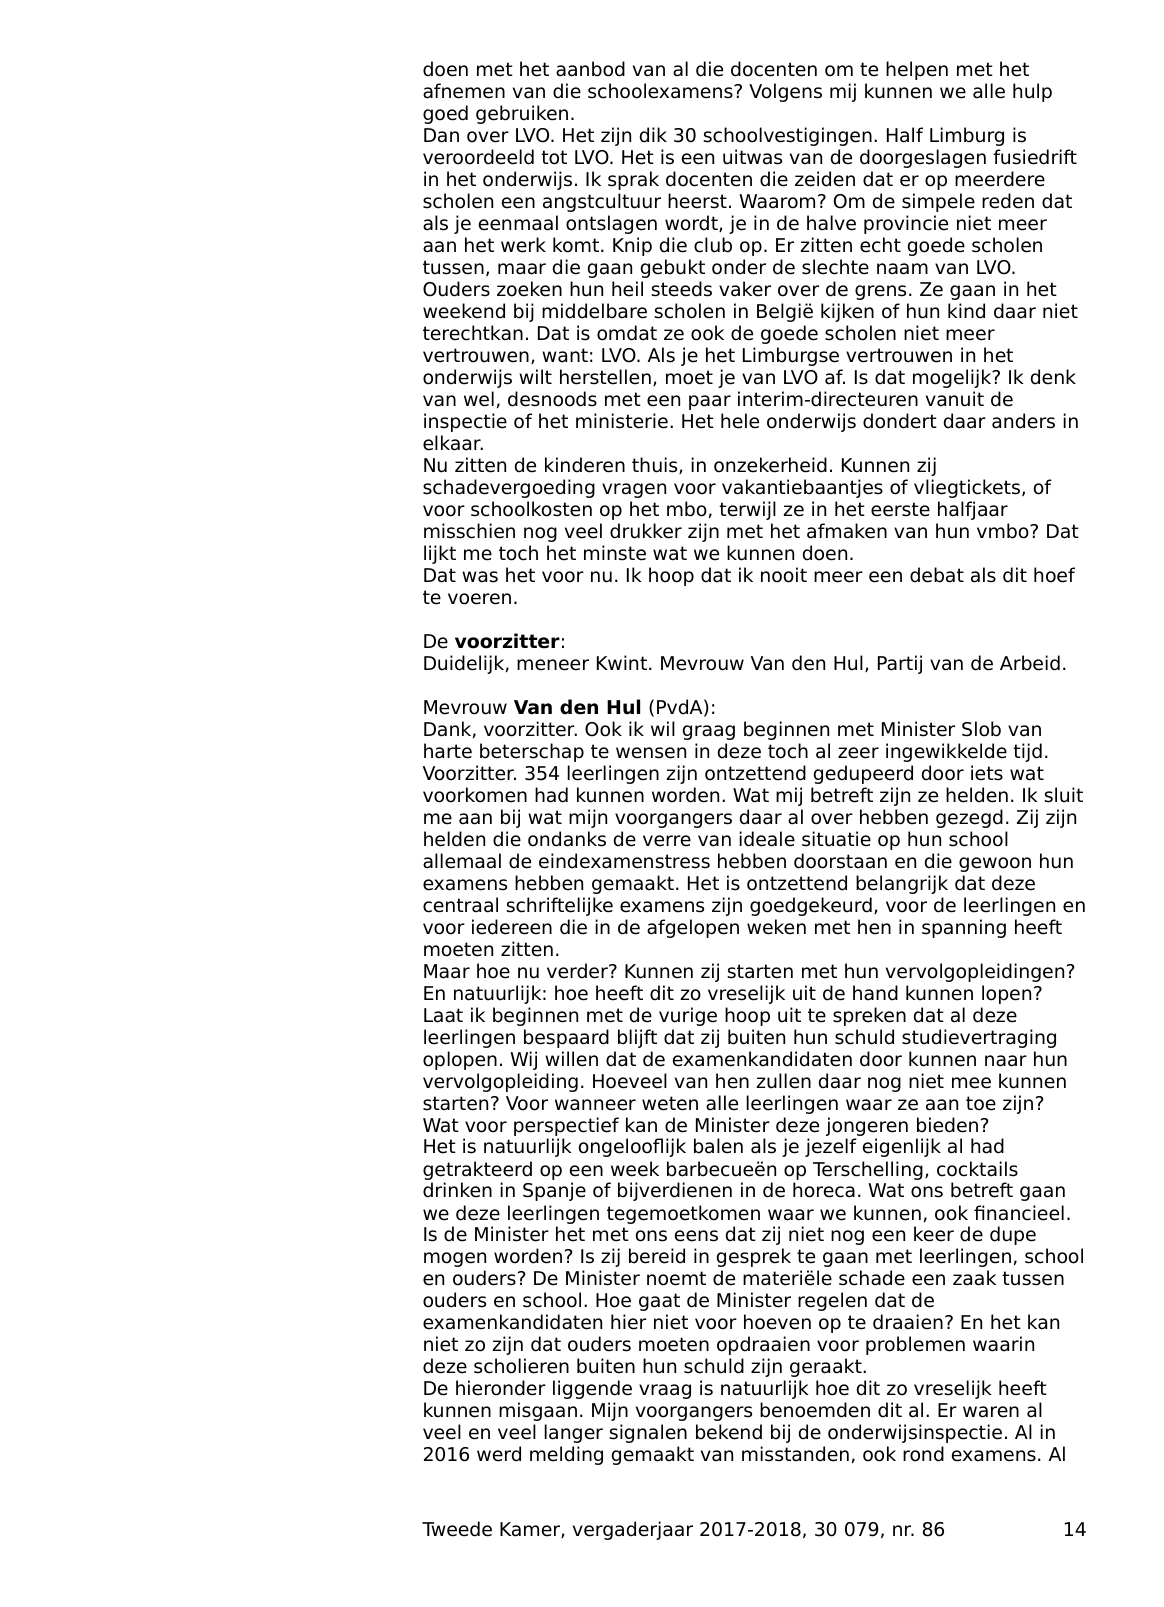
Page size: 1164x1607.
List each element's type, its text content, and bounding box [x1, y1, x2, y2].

text Mevrouw Van den Hul (PvdA): [422, 697, 1087, 719]
text De hieronder liggende vraag is natuurlijk hoe dit zo vreselijk heeft kunnen misgaan. Mijn voorgangers benoemden dit al. Er waren al veel en veel langer signalen bekend bij de onderwijsinspectie. Al in 2016 werd melding gemaakt van misstanden, ook rond examens. Al [422, 1378, 1087, 1466]
text Dank, voorzitter. Ook ik wil graag beginnen met Minister Slob van harte beterschap te wensen in deze toch al zeer ingewikkelde tijd. [422, 719, 1087, 763]
text doen met het aanbod van al die docenten om te helpen met het afnemen van die schoolexamens? Volgens mij kunnen we alle hulp goed gebruiken. [422, 59, 1087, 125]
text Maar hoe nu verder? Kunnen zij starten met hun vervolgopleidingen? En natuurlijk: hoe heeft dit zo vreselijk uit de hand kunnen lopen? Laat ik beginnen met de vurige hoop uit te spreken dat al deze leerlingen bespaard blijft dat zij buiten hun schuld studievertraging oplopen. Wij willen dat de examenkandidaten door kunnen naar hun vervolgopleiding. Hoeveel van hen zullen daar nog niet mee kunnen starten? Voor wanneer weten alle leerlingen waar ze aan toe zijn? Wat voor perspectief kan de Minister deze jongeren bieden? [422, 961, 1087, 1136]
text Dan over LVO. Het zijn dik 30 schoolvestigingen. Half Limburg is veroordeeld tot LVO. Het is een uitwas van de doorgeslagen fusiedrift in het onderwijs. Ik sprak docenten die zeiden dat er op meerdere scholen een angstcultuur heerst. Waarom? Om de simpele reden dat als je eenmaal ontslagen wordt, je in de halve provincie niet meer aan het werk komt. Knip die club op. Er zitten echt goede scholen tussen, maar die gaan gebukt onder de slechte naam van LVO. Ouders zoeken hun heil steeds vaker over de grens. Ze gaan in het weekend bij middelbare scholen in België kijken of hun kind daar niet terechtkan. Dat is omdat ze ook de goede scholen niet meer vertrouwen, want: LVO. Als je het Limburgse vertrouwen in het onderwijs wilt herstellen, moet je van LVO af. Is dat mogelijk? Ik denk van wel, desnoods met een paar interim-directeuren vanuit de inspectie of het ministerie. Het hele onderwijs dondert daar anders in elkaar. [422, 125, 1087, 455]
text Voorzitter. 354 leerlingen zijn ontzettend gedupeerd door iets wat voorkomen had kunnen worden. Wat mij betreft zijn ze helden. Ik sluit me aan bij wat mijn voorgangers daar al over hebben gezegd. Zij zijn helden die ondanks de verre van ideale situatie op hun school allemaal de eindexamenstress hebben doorstaan en die gewoon hun examens hebben gemaakt. Het is ontzettend belangrijk dat deze centraal schriftelijke examens zijn goedgekeurd, voor de leerlingen en voor iedereen die in de afgelopen weken met hen in spanning heeft moeten zitten. [422, 763, 1087, 961]
text Het is natuurlijk ongelooflijk balen als je jezelf eigenlijk al had getrakteerd op een week barbecueën op Terschelling, cocktails drinken in Spanje of bijverdienen in de horeca. Wat ons betreft gaan we deze leerlingen tegemoetkomen waar we kunnen, ook financieel. Is de Minister het met ons eens dat zij niet nog een keer de dupe mogen worden? Is zij bereid in gesprek te gaan met leerlingen, school en ouders? De Minister noemt de materiële schade een zaak tussen ouders en school. Hoe gaat de Minister regelen dat de examenkandidaten hier niet voor hoeven op te draaien? En het kan niet zo zijn dat ouders moeten opdraaien voor problemen waarin deze scholieren buiten hun schuld zijn geraakt. [422, 1136, 1087, 1378]
text Nu zitten de kinderen thuis, in onzekerheid. Kunnen zij schadevergoeding vragen voor vakantiebaantjes of vliegtickets, of voor schoolkosten op het mbo, terwijl ze in het eerste halfjaar misschien nog veel drukker zijn met het afmaken van hun vmbo? Dat lijkt me toch het minste wat we kunnen doen. [422, 455, 1087, 564]
text De voorzitter: [422, 631, 1087, 653]
text Duidelijk, meneer Kwint. Mevrouw Van den Hul, Partij van de Arbeid. [422, 653, 1087, 675]
text Dat was het voor nu. Ik hoop dat ik nooit meer een debat als dit hoef te voeren. [422, 564, 1087, 608]
